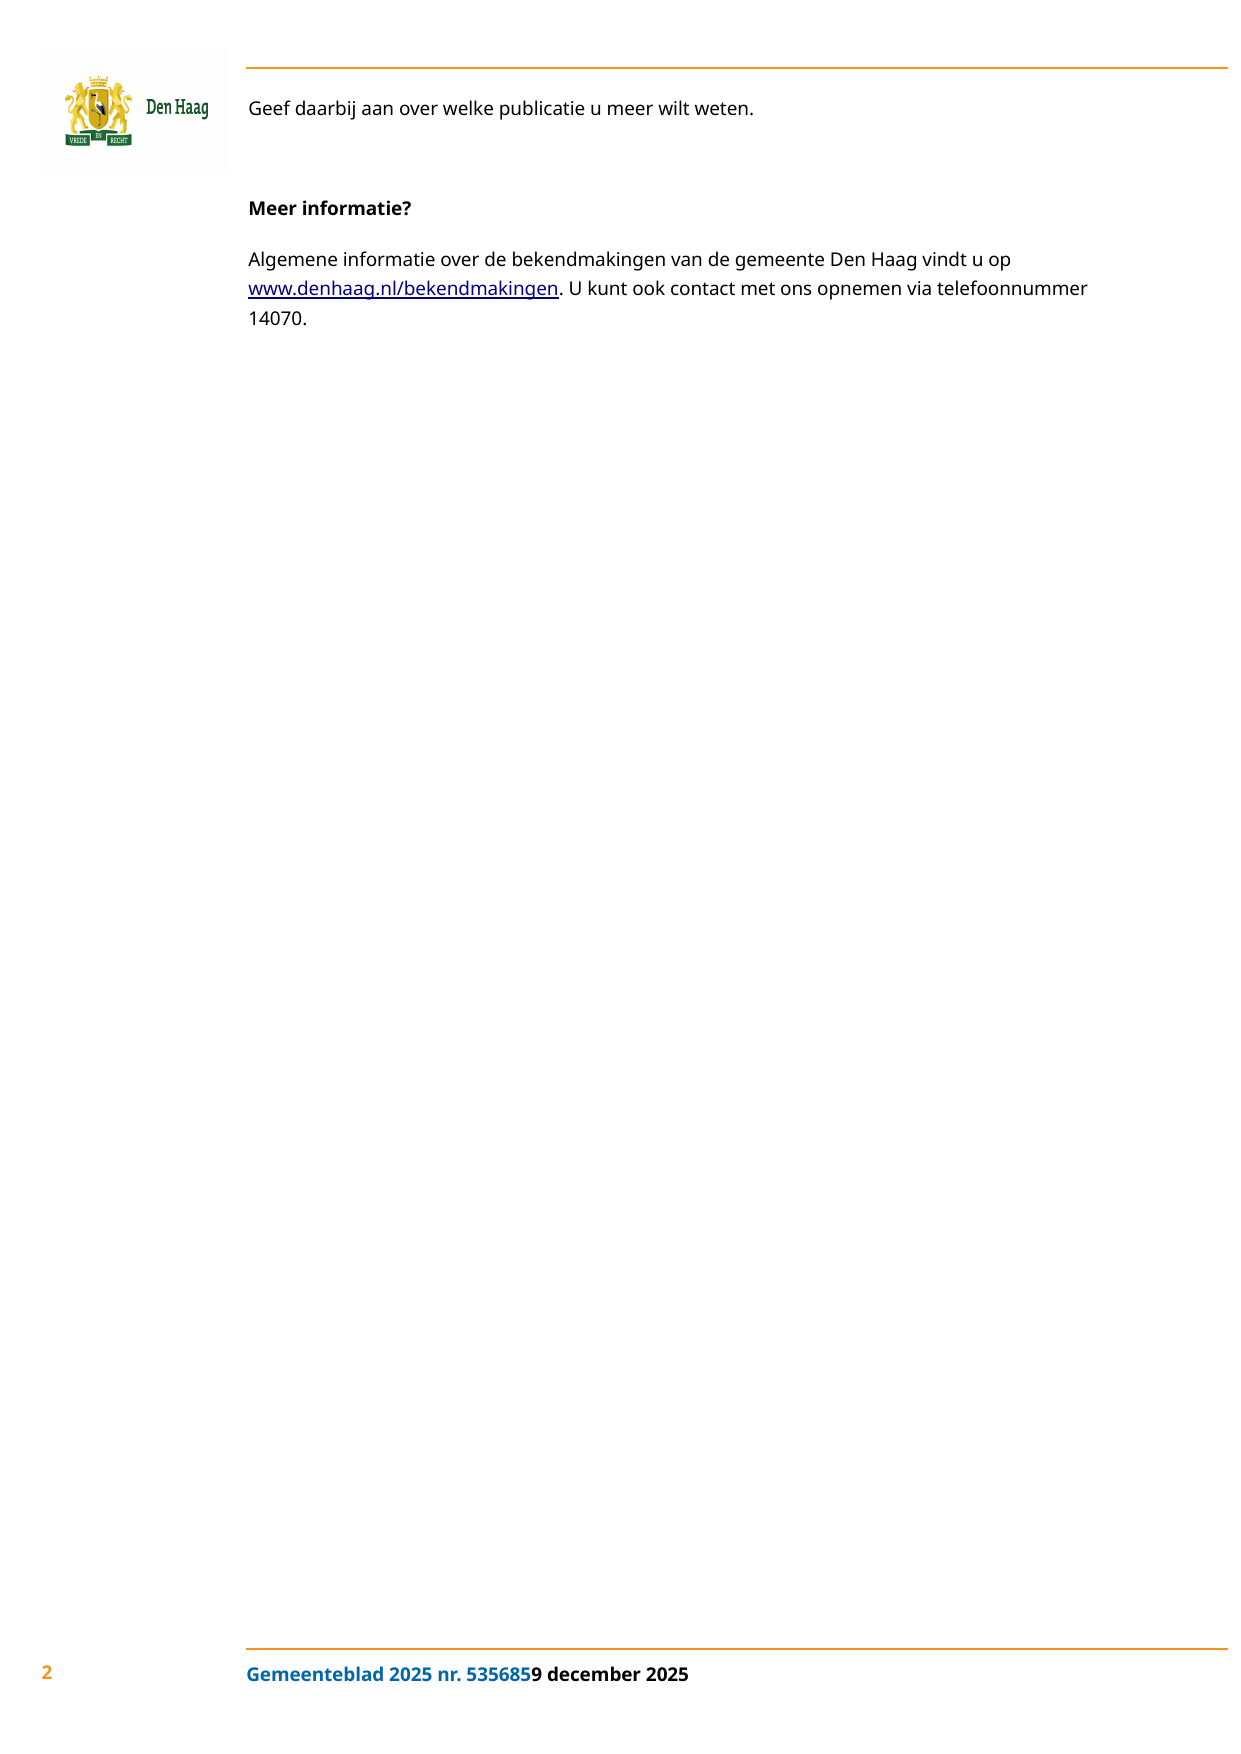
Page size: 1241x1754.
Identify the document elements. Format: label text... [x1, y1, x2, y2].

picture [41, 47, 231, 172]
text Meer informatie? [248, 196, 1152, 221]
text Geef daarbij aan over welke publicatie u meer wilt weten. [248, 95, 1152, 121]
text Algemene informatie over de bekendmakingen van de gemeente Den Haag vindt u op www.denhaag.nl/bekendmakingen. U kunt ook contact met ons opnemen via telefoonnummer 14070. [248, 246, 1152, 331]
